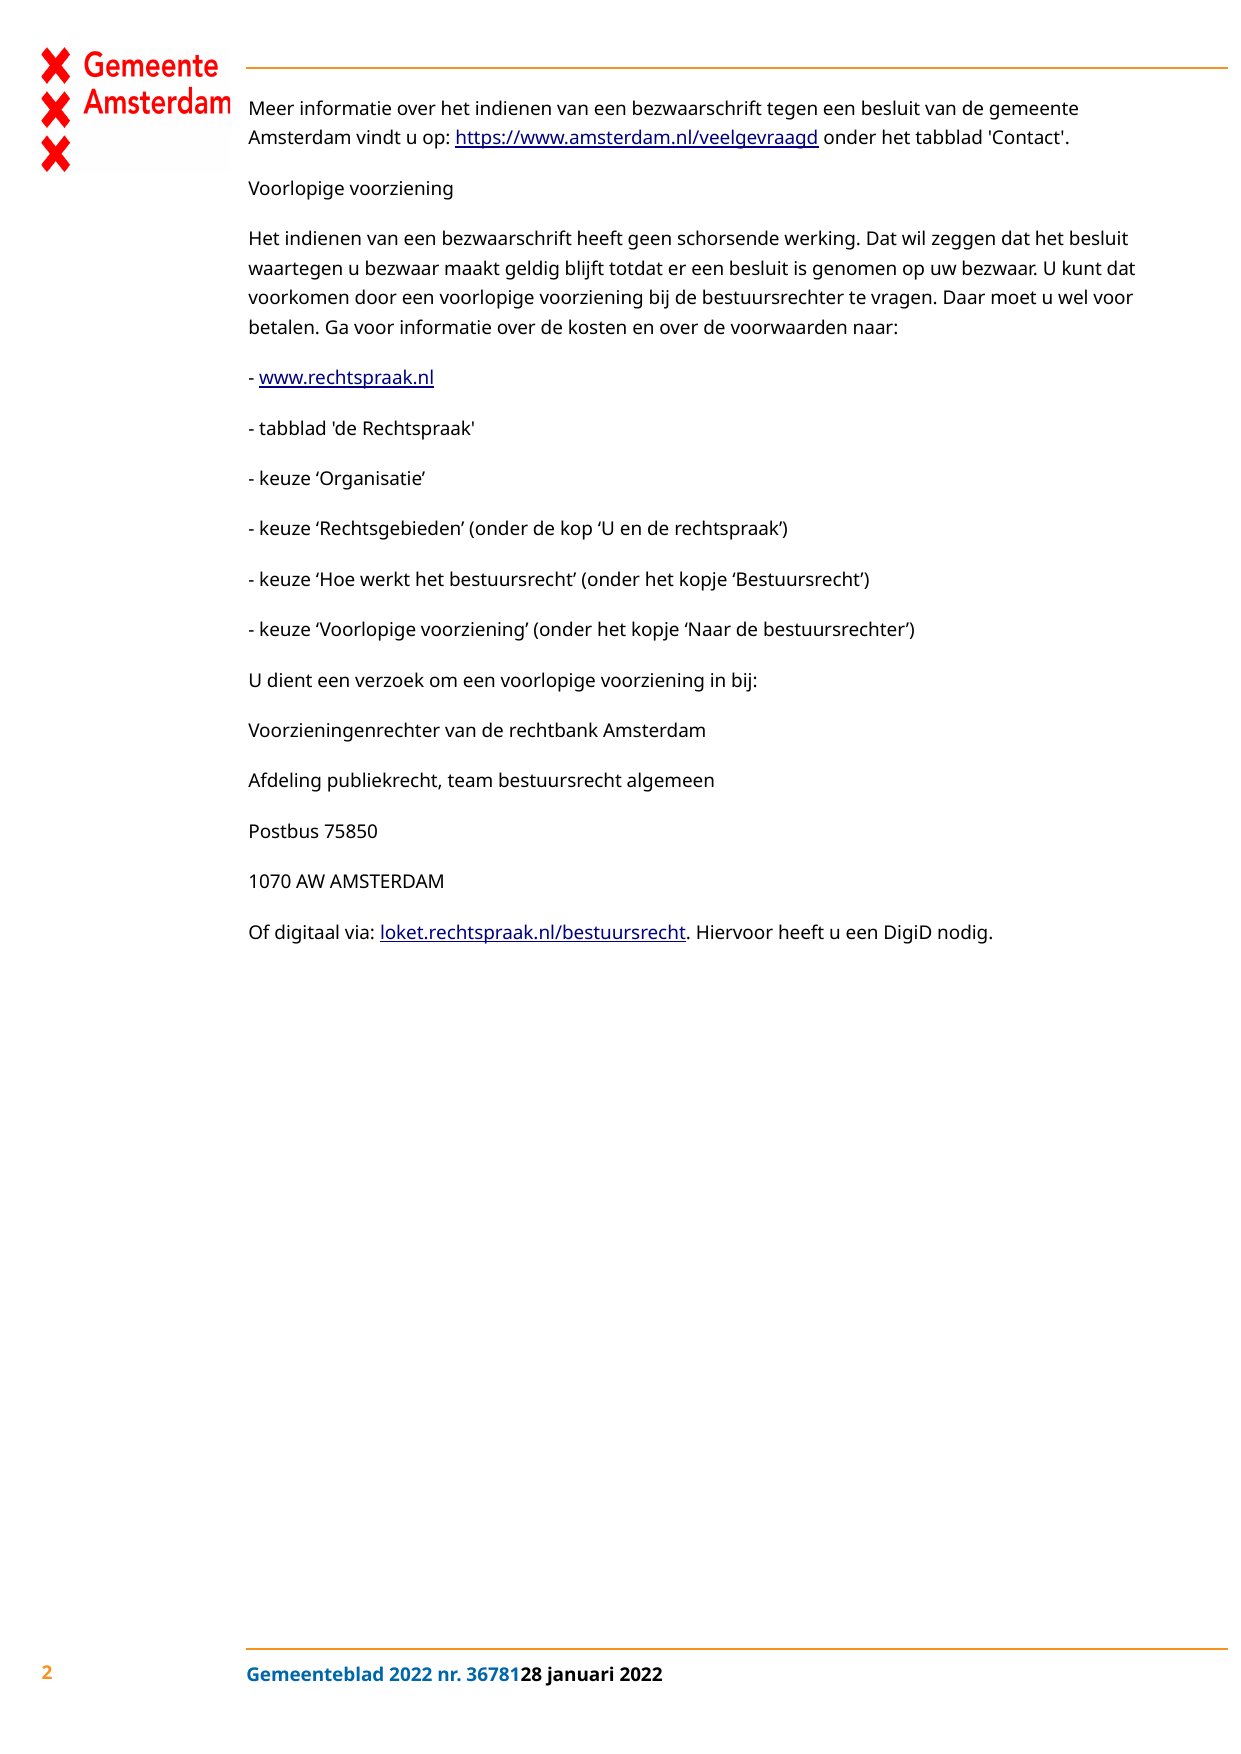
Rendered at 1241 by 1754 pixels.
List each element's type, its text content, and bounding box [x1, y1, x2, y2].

text - keuze ‘Rechtsgebieden’ (onder de kop ‘U en de rechtspraak’) [248, 516, 1152, 541]
text Meer informatie over het indienen van een bezwaarschrift tegen een besluit van de gemeente Amsterdam vindt u op: https://www.amsterdam.nl/veelgevraagd onder het tabblad 'Contact'. [248, 95, 1152, 150]
text - www.rechtspraak.nl [248, 364, 1152, 390]
text - keuze ‘Voorlopige voorziening’ (onder het kopje ‘Naar de bestuursrechter’) [248, 616, 1152, 642]
text Voorlopige voorziening [248, 175, 1152, 201]
text Afdeling publiekrecht, team bestuursrecht algemeen [248, 768, 1152, 793]
text - keuze ‘Hoe werkt het bestuursrecht’ (onder het kopje ‘Bestuursrecht’) [248, 566, 1152, 592]
text 1070 AW AMSTERDAM [248, 868, 1152, 894]
text Voorzieningenrechter van de rechtbank Amsterdam [248, 717, 1152, 743]
text U dient een verzoek om een voorlopige voorziening in bij: [248, 667, 1152, 693]
text - tabblad 'de Rechtspraak' [248, 415, 1152, 441]
text Of digitaal via: loket.rechtspraak.nl/bestuursrecht. Hiervoor heeft u een DigiD nodig. [248, 919, 1152, 945]
text Het indienen van een bezwaarschrift heeft geen schorsende werking. Dat wil zeggen dat het besluit waartegen u bezwaar maakt geldig blijft totdat er een besluit is genomen op uw bezwaar. U kunt dat voorkomen door een voorlopige voorziening bij de bestuursrechter te vragen. Daar moet u wel voor betalen. Ga voor informatie over de kosten en over de voorwaarden naar: [248, 225, 1152, 340]
text - keuze ‘Organisatie’ [248, 465, 1152, 491]
text Postbus 75850 [248, 818, 1152, 844]
picture [41, 47, 231, 172]
